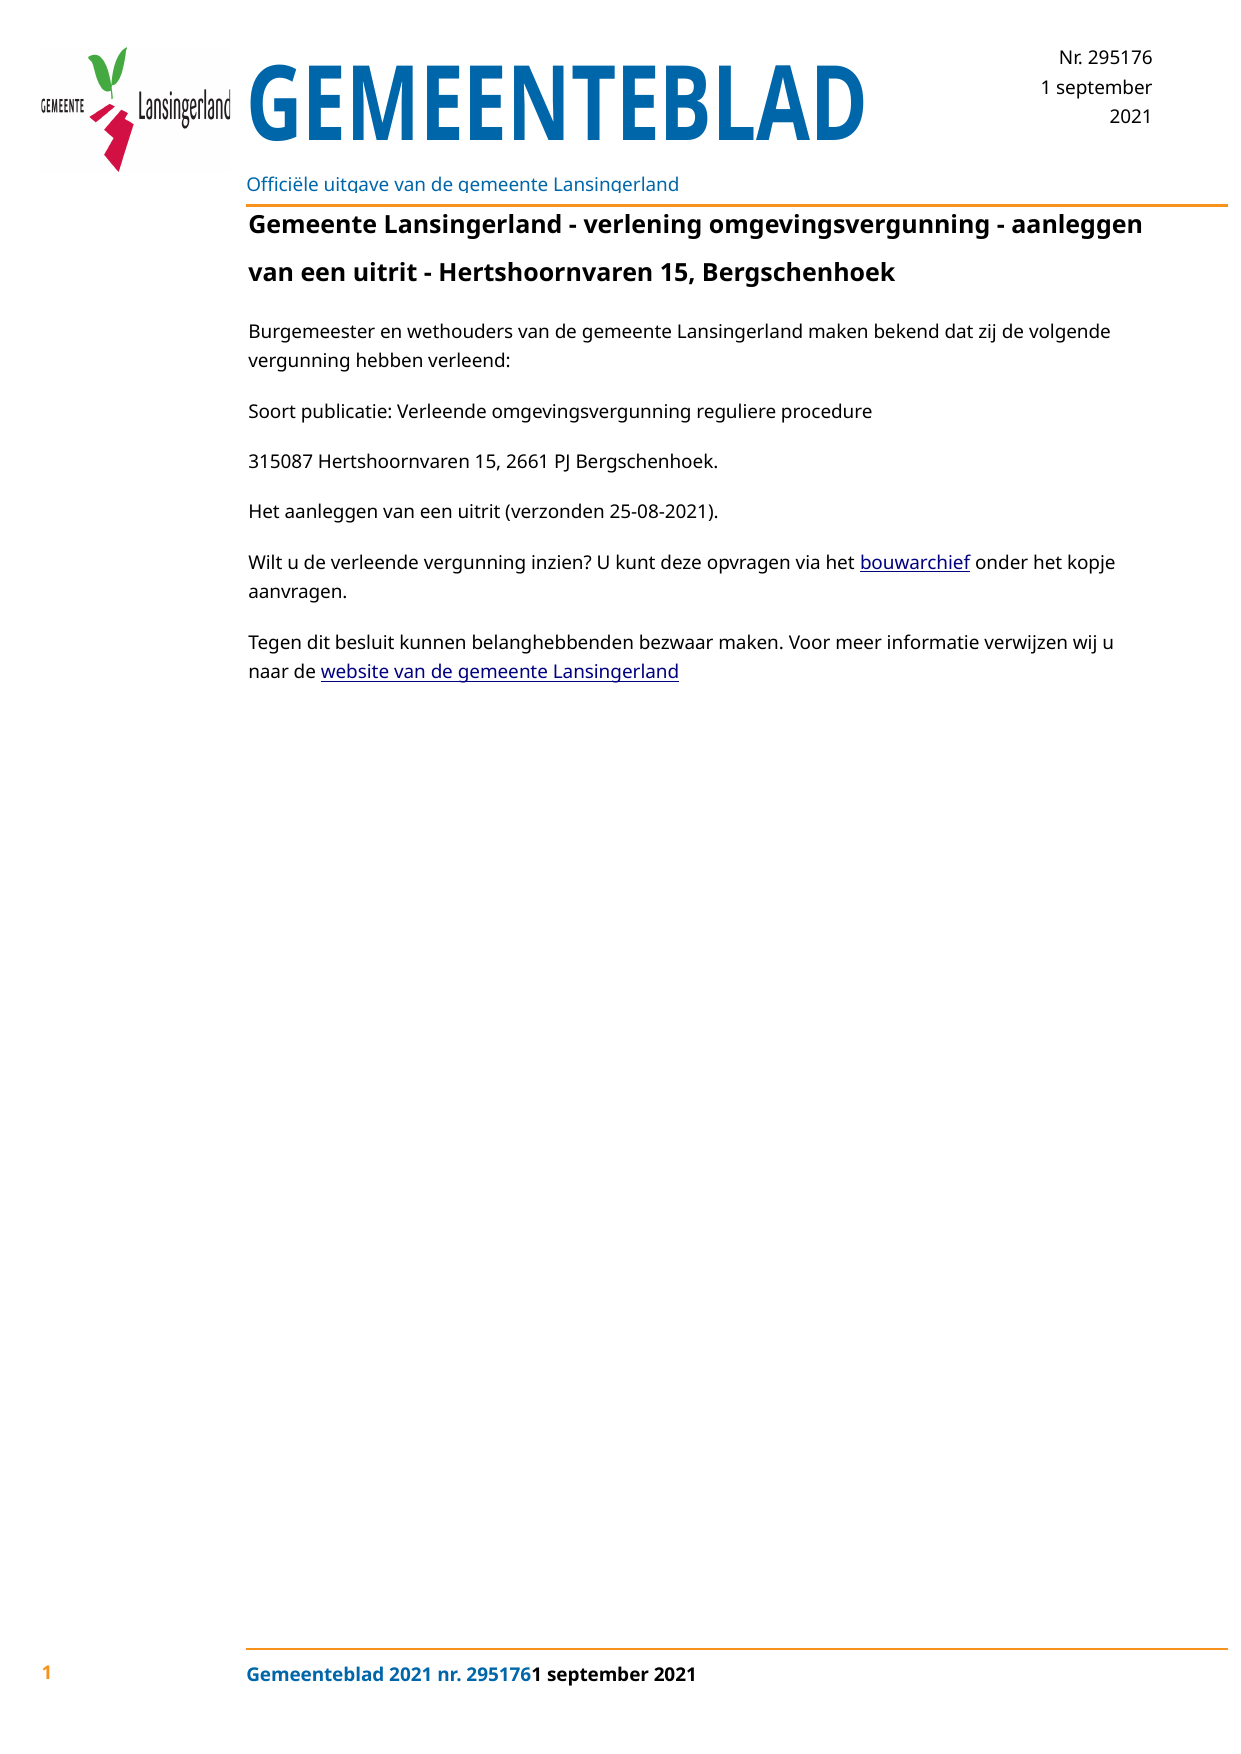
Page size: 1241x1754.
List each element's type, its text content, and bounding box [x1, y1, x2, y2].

text 315087 Hertshoornvaren 15, 2661 PJ Bergschenhoek. [248, 448, 1152, 474]
text Burgemeester en wethouders van de gemeente Lansingerland maken bekend dat zij de volgende vergunning hebben verleend: [248, 318, 1152, 373]
picture [41, 47, 231, 172]
text Het aanleggen van een uitrit (verzonden 25-08-2021). [248, 499, 1152, 524]
text Tegen dit besluit kunnen belanghebbenden bezwaar maken. Voor meer informatie verwijzen wij u naar de website van de gemeente Lansingerland [248, 629, 1152, 684]
text Wilt u de verleende vergunning inzien? U kunt deze opvragen via het bouwarchief onder het kopje aanvragen. [248, 549, 1152, 604]
text Gemeente Lansingerland - verlening omgevingsvergunning - aanleggen van een uitrit - Hertshoornvaren 15, Bergschenhoek [248, 207, 1152, 288]
text Soort publicatie: Verleende omgevingsvergunning reguliere procedure [248, 398, 1152, 424]
